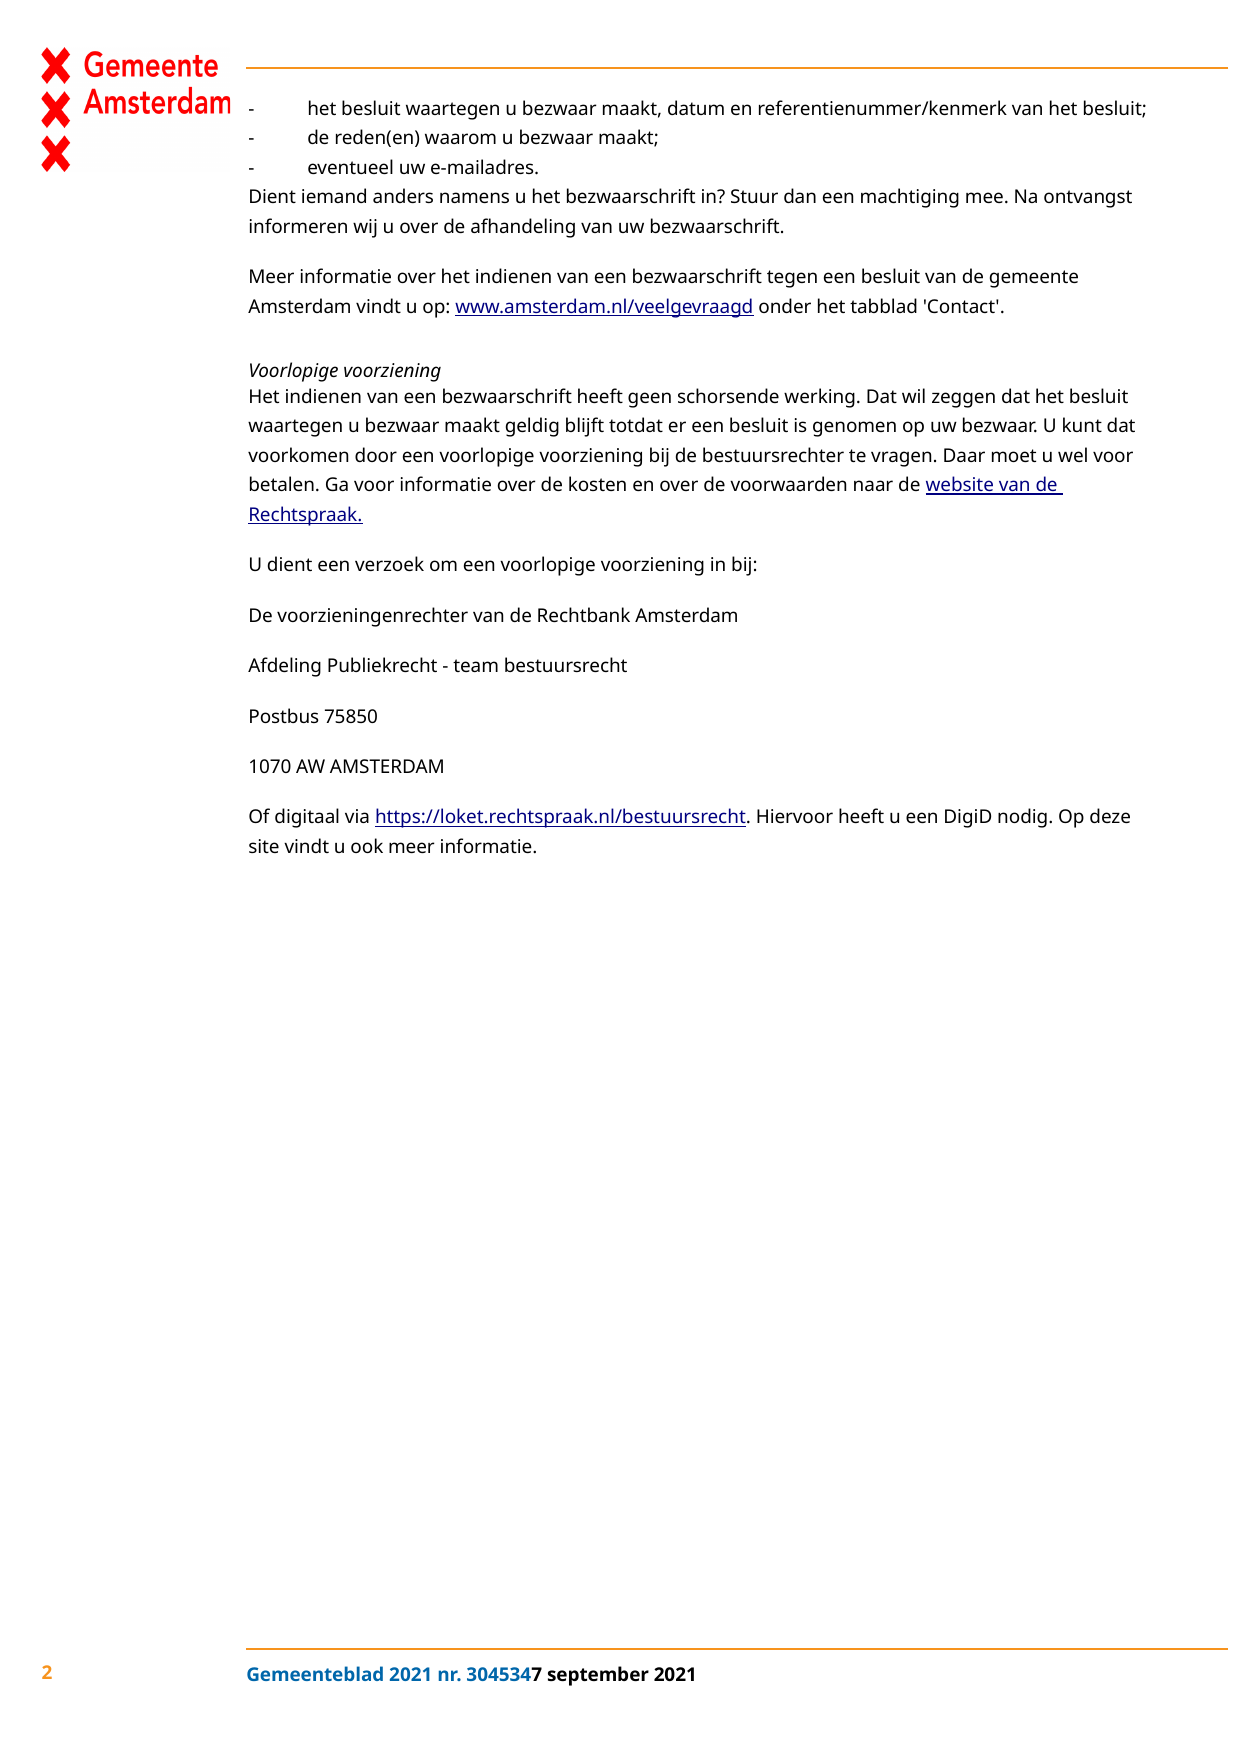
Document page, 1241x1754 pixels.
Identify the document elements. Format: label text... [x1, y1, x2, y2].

picture [41, 47, 231, 172]
text Meer informatie over het indienen van een bezwaarschrift tegen een besluit van de gemeente Amsterdam vindt u op: www.amsterdam.nl/veelgevraagd onder het tabblad 'Contact'. [248, 263, 1152, 319]
text Dient iemand anders namens u het bezwaarschrift in? Stuur dan een machtiging mee. Na ontvangst informeren wij u over de afhandeling van uw bezwaarschrift. [248, 183, 1152, 239]
text Of digitaal via https://loket.rechtspraak.nl/bestuursrecht. Hiervoor heeft u een DigiD nodig. Op deze site vindt u ook meer informatie. [248, 804, 1152, 859]
text Voorlopige voorziening [248, 357, 1152, 383]
list het besluit waartegen u bezwaar maakt, datum en referentienummer/kenmerk van het besluit; [248, 95, 1152, 121]
text 1070 AW AMSTERDAM [248, 753, 1152, 779]
text Afdeling Publiekrecht - team bestuursrecht [248, 652, 1152, 678]
text Het indienen van een bezwaarschrift heeft geen schorsende werking. Dat wil zeggen dat het besluit waartegen u bezwaar maakt geldig blijft totdat er een besluit is genomen op uw bezwaar. U kunt dat voorkomen door een voorlopige voorziening bij de bestuursrechter te vragen. Daar moet u wel voor betalen. Ga voor informatie over de kosten en over de voorwaarden naar de website van de Rechtspraak. [248, 383, 1152, 527]
text Postbus 75850 [248, 703, 1152, 728]
text De voorzieningenrechter van de Rechtbank Amsterdam [248, 602, 1152, 628]
text U dient een verzoek om een voorlopige voorziening in bij: [248, 552, 1152, 577]
list de reden(en) waarom u bezwaar maakt; [248, 124, 1152, 150]
list eventueel uw e-mailadres. [248, 154, 1152, 180]
